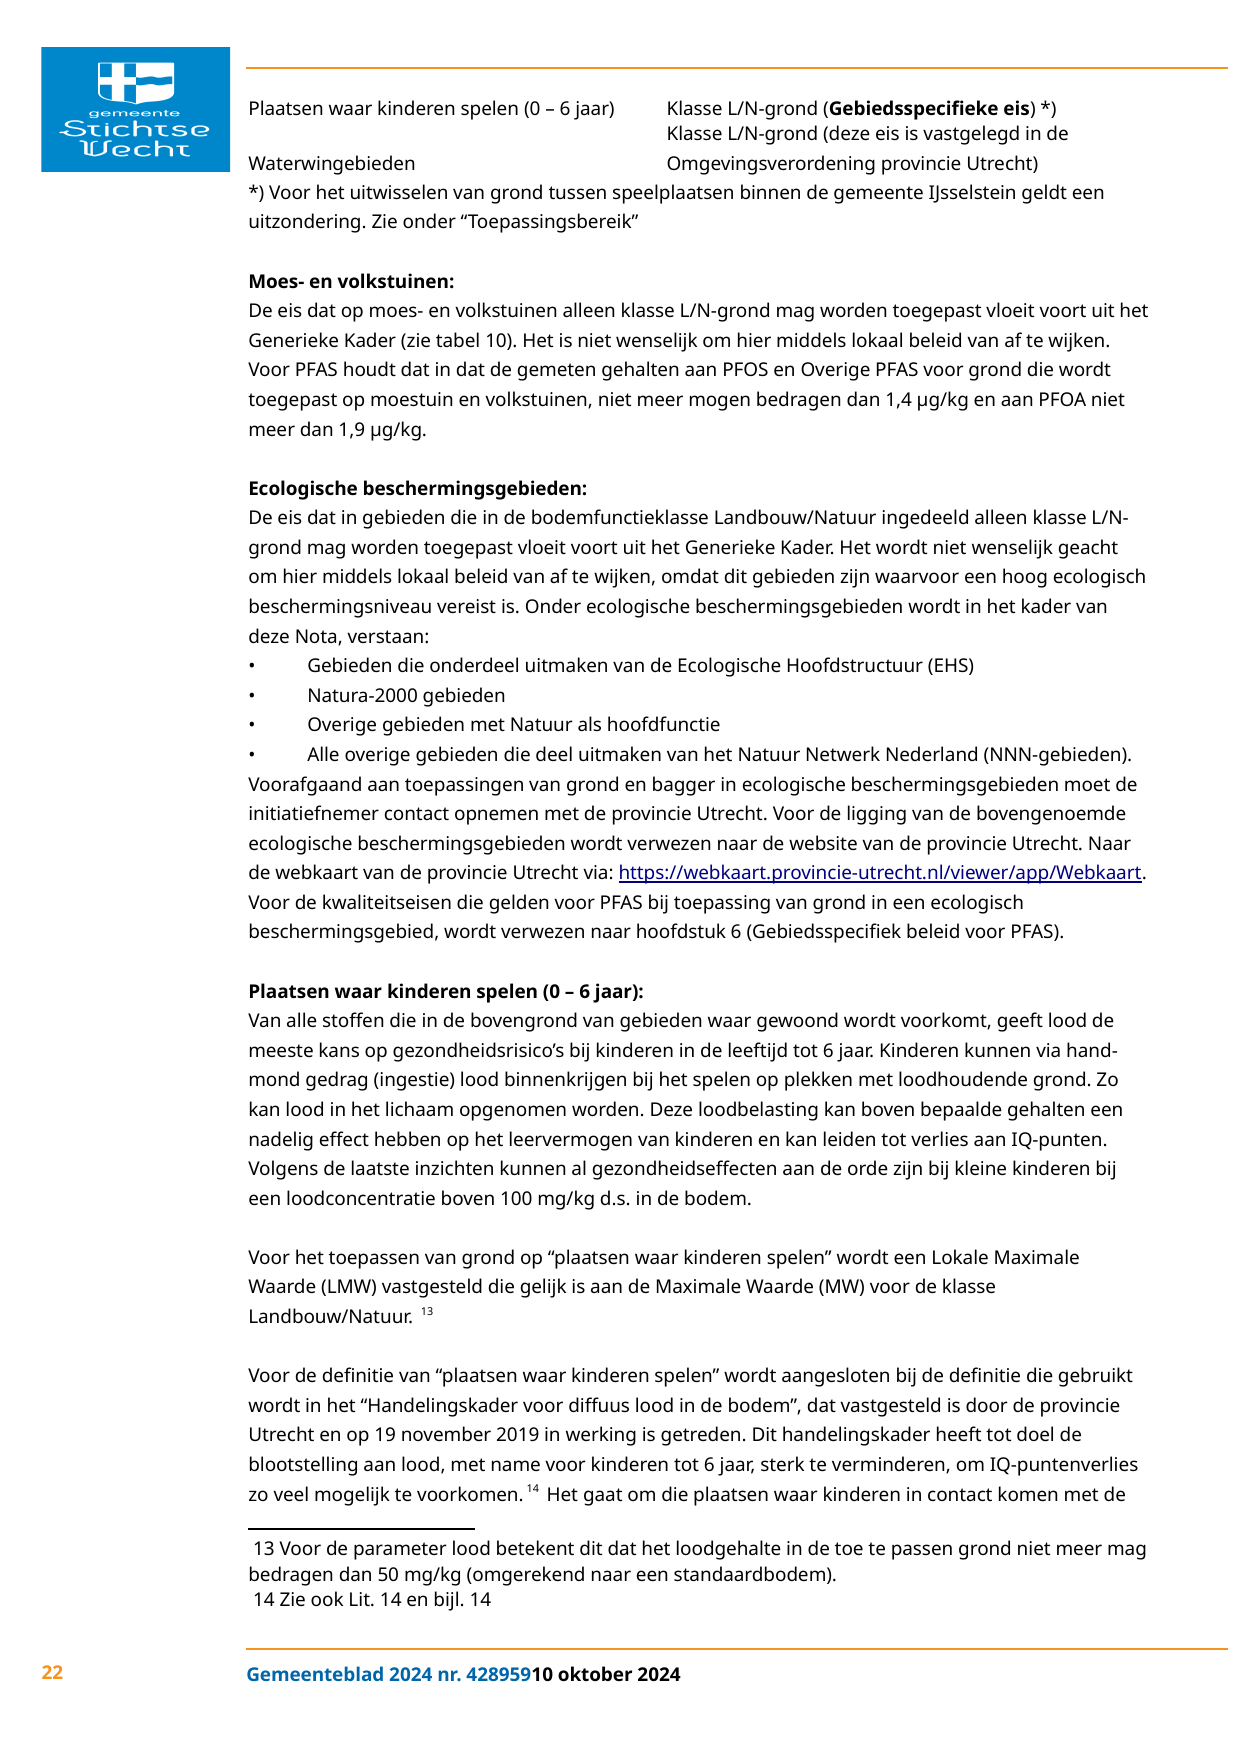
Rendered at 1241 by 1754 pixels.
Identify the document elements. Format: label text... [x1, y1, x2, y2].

text Moes- en volkstuinen: [248, 268, 1152, 293]
table_cell Klasse L/N-grond (deze eis is vastgelegd in de Omgevingsverordening provincie Utrecht) [666, 121, 1152, 176]
list Gebieden die onderdeel uitmaken van de Ecologische Hoofdstructuur (EHS) [248, 652, 1152, 678]
list Natura-2000 gebieden [248, 682, 1152, 708]
text Van alle stoffen die in de bovengrond van gebieden waar gewoond wordt voorkomt, geeft lood de meeste kans op gezondheidsrisico’s bij kinderen in de leeftijd tot 6 jaar. Kinderen kunnen via hand-mond gedrag (ingestie) lood binnenkrijgen bij het spelen op plekken met loodhoudende grond. Zo kan lood in het lichaam opgenomen worden. Deze loodbelasting kan boven bepaalde gehalten een nadelig effect hebben op het leervermogen van kinderen en kan leiden tot verlies aan IQ-punten. Volgens de laatste inzichten kunnen al gezondheidseffecten aan de orde zijn bij kleine kinderen bij een loodconcentratie boven 100 mg/kg d.s. in de bodem. [248, 1007, 1152, 1211]
text Voor de definitie van “plaatsen waar kinderen spelen” wordt aangesloten bij de definitie die gebruikt wordt in het “Handelingskader voor diffuus lood in de bodem”, dat vastgesteld is door de provincie Utrecht en op 19 november 2019 in werking is getreden. Dit handelingskader heeft tot doel de blootstelling aan lood, met name voor kinderen tot 6 jaar, sterk te verminderen, om IQ-puntenverlies zo veel mogelijk te voorkomen. Het gaat om die plaatsen waar kinderen in contact komen met de [248, 1362, 1152, 1506]
picture [99, 63, 135, 101]
table_cell Plaatsen waar kinderen spelen (0 – 6 jaar) [248, 95, 666, 121]
text Voor het toepassen van grond op “plaatsen waar kinderen spelen” wordt een Lokale Maximale Waarde (LMW) vastgesteld die gelijk is aan de Maximale Waarde (MW) voor de klasse Landbouw/Natuur. [248, 1244, 1152, 1329]
text Zie ook Lit. 14 en bijl. 14 [248, 1586, 1152, 1612]
list Overige gebieden met Natuur als hoofdfunctie [248, 712, 1152, 737]
text Voorafgaand aan toepassingen van grond en bagger in ecologische beschermingsgebieden moet de initiatiefnemer contact opnemen met de provincie Utrecht. Voor de ligging van de bovengenoemde ecologische beschermingsgebieden wordt verwezen naar de website van de provincie Utrecht. Naar de webkaart van de provincie Utrecht via: https://webkaart.provincie-utrecht.nl/viewer/app/Webkaart. Voor de kwaliteitseisen die gelden voor PFAS bij toepassing van grond in een ecologisch beschermingsgebied, wordt verwezen naar hoofdstuk 6 (Gebiedsspecifiek beleid voor PFAS). [248, 771, 1152, 944]
text Plaatsen waar kinderen spelen (0 – 6 jaar): [248, 978, 1152, 1003]
table_cell Waterwingebieden [248, 121, 666, 176]
text De eis dat in gebieden die in de bodemfunctieklasse Landbouw/Natuur ingedeeld alleen klasse L/N-grond mag worden toegepast vloeit voort uit het Generieke Kader. Het wordt niet wenselijk geacht om hier middels lokaal beleid van af te wijken, omdat dit gebieden zijn waarvoor een hoog ecologisch beschermingsniveau vereist is. Onder ecologische beschermingsgebieden wordt in het kader van deze Nota, verstaan: [248, 504, 1152, 648]
text *) Voor het uitwisselen van grond tussen speelplaatsen binnen de gemeente IJsselstein geldt een uitzondering. Zie onder “Toepassingsbereik” [248, 179, 1152, 234]
text Voor de parameter lood betekent dit dat het loodgehalte in de toe te passen grond niet meer mag bedragen dan 50 mg/kg (omgerekend naar een standaardbodem). [248, 1535, 1152, 1586]
list Alle overige gebieden die deel uitmaken van het Natuur Netwerk Nederland (NNN-gebieden). [248, 741, 1152, 767]
text De eis dat op moes- en volkstuinen alleen klasse L/N-grond mag worden toegepast vloeit voort uit het Generieke Kader (zie tabel 10). Het is niet wenselijk om hier middels lokaal beleid van af te wijken. Voor PFAS houdt dat in dat de gemeten gehalten aan PFOS en Overige PFAS voor grond die wordt toegepast op moestuin en volkstuinen, niet meer mogen bedragen dan 1,4 µg/kg en aan PFOA niet meer dan 1,9 µg/kg. [248, 297, 1152, 441]
text Ecologische beschermingsgebieden: [248, 475, 1152, 501]
table_cell Klasse L/N-grond (Gebiedsspecifieke eis) *) [666, 95, 1152, 121]
picture [137, 63, 174, 103]
